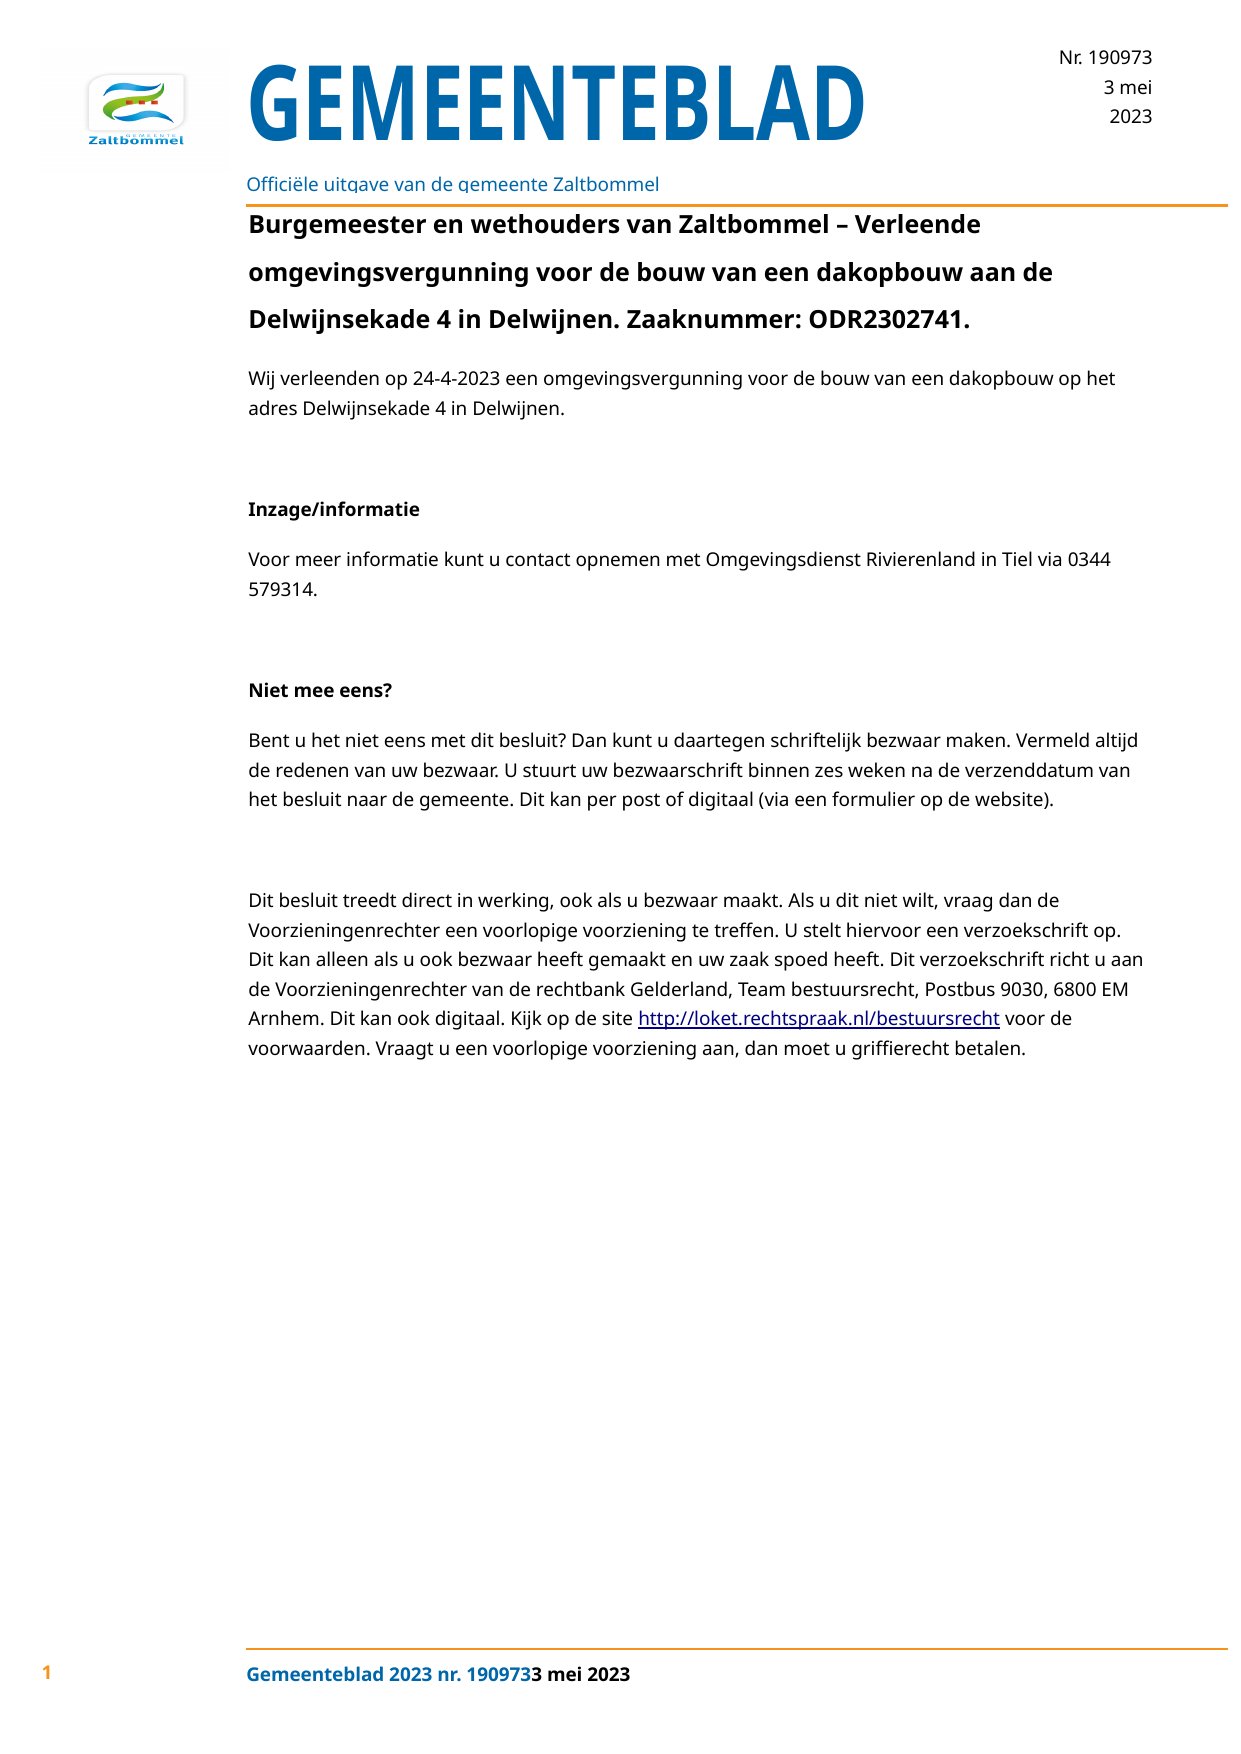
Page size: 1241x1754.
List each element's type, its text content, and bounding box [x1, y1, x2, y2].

text Bent u het niet eens met dit besluit? Dan kunt u daartegen schriftelijk bezwaar maken. Vermeld altijd de redenen van uw bezwaar. U stuurt uw bezwaarschrift binnen zes weken na de verzenddatum van het besluit naar de gemeente. Dit kan per post of digitaal (via een formulier op de website). [248, 727, 1152, 812]
text Wij verleenden op 24-4-2023 een omgevingsvergunning voor de bouw van een dakopbouw op het adres Delwijnsekade 4 in Delwijnen. [248, 366, 1152, 421]
text Burgemeester en wethouders van Zaltbommel – Verleende omgevingsvergunning voor de bouw van een dakopbouw aan de Delwijnsekade 4 in Delwijnen. Zaaknummer: ODR2302741. [248, 207, 1152, 336]
picture [41, 47, 231, 172]
text Inzage/informatie [248, 496, 1152, 522]
text Dit besluit treedt direct in werking, ook als u bezwaar maakt. Als u dit niet wilt, vraag dan de Voorzieningenrechter een voorlopige voorziening te treffen. U stelt hiervoor een verzoekschrift op. Dit kan alleen als u ook bezwaar heeft gemaakt en uw zaak spoed heeft. Dit verzoekschrift richt u aan de Voorzieningenrechter van de rechtbank Gelderland, Team bestuursrecht, Postbus 9030, 6800 EM Arnhem. Dit kan ook digitaal. Kijk op de site http://loket.rechtspraak.nl/bestuursrecht voor de voorwaarden. Vraagt u een voorlopige voorziening aan, dan moet u griffierecht betalen. [248, 887, 1152, 1061]
text Niet mee eens? [248, 677, 1152, 702]
text Voor meer informatie kunt u contact opnemen met Omgevingsdienst Rivierenland in Tiel via 0344 579314. [248, 546, 1152, 602]
